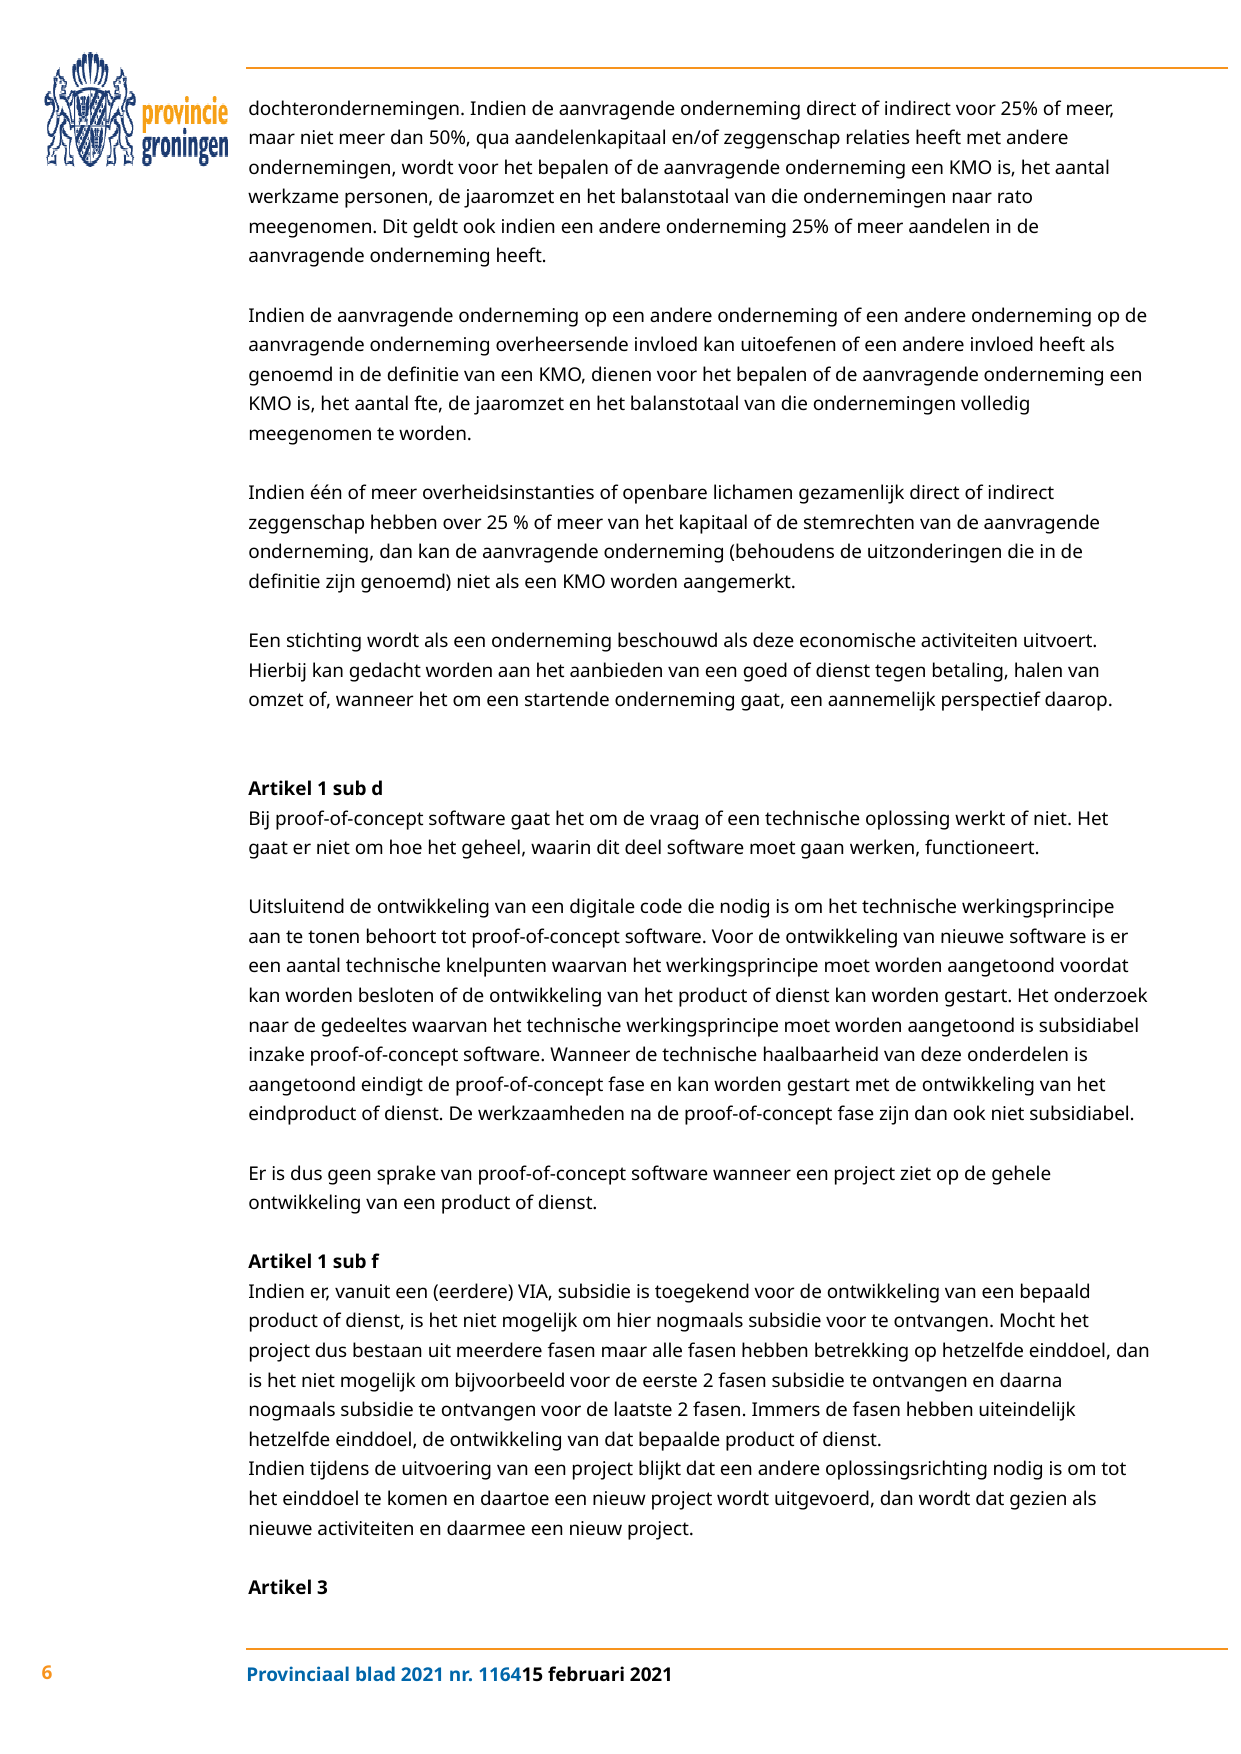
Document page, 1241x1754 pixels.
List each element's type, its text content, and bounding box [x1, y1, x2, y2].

text Indien één of meer overheidsinstanties of openbare lichamen gezamenlijk direct of indirect zeggenschap hebben over 25 % of meer van het kapitaal of de stemrechten van de aanvragende onderneming, dan kan de aanvragende onderneming (behoudens de uitzonderingen die in de definitie zijn genoemd) niet als een KMO worden aangemerkt. [248, 479, 1152, 594]
text Indien er, vanuit een (eerdere) VIA, subsidie is toegekend voor de ontwikkeling van een bepaald product of dienst, is het niet mogelijk om hier nogmaals subsidie voor te ontvangen. Mocht het project dus bestaan uit meerdere fasen maar alle fasen hebben betrekking op hetzelfde einddoel, dan is het niet mogelijk om bijvoorbeeld voor de eerste 2 fasen subsidie te ontvangen en daarna nogmaals subsidie te ontvangen voor de laatste 2 fasen. Immers de fasen hebben uiteindelijk hetzelfde einddoel, de ontwikkeling van dat bepaalde product of dienst. [248, 1278, 1152, 1452]
text Bij proof-of-concept software gaat het om de vraag of een technische oplossing werkt of niet. Het gaat er niet om hoe het geheel, waarin dit deel software moet gaan werken, functioneert. [248, 805, 1152, 860]
text Indien tijdens de uitvoering van een project blijkt dat een andere oplossingsrichting nodig is om tot het einddoel te komen en daartoe een nieuw project wordt uitgevoerd, dan wordt dat gezien als nieuwe activiteiten en daarmee een nieuw project. [248, 1456, 1152, 1541]
text Uitsluitend de ontwikkeling van een digitale code die nodig is om het technische werkingsprincipe aan te tonen behoort tot proof-of-concept software. Voor de ontwikkeling van nieuwe software is er een aantal technische knelpunten waarvan het werkingsprincipe moet worden aangetoond voordat kan worden besloten of de ontwikkeling van het product of dienst kan worden gestart. Het onderzoek naar de gedeeltes waarvan het technische werkingsprincipe moet worden aangetoond is subsidiabel inzake proof-of-concept software. Wanneer de technische haalbaarheid van deze onderdelen is aangetoond eindigt de proof-of-concept fase en kan worden gestart met de ontwikkeling van het eindproduct of dienst. De werkzaamheden na de proof-of-concept fase zijn dan ook niet subsidiabel. [248, 893, 1152, 1126]
text Artikel 1 sub d [248, 775, 1152, 801]
text dochterondernemingen. Indien de aanvragende onderneming direct of indirect voor 25% of meer, maar niet meer dan 50%, qua aandelenkapitaal en/of zeggenschap relaties heeft met andere ondernemingen, wordt voor het bepalen of de aanvragende onderneming een KMO is, het aantal werkzame personen, de jaaromzet en het balanstotaal van die ondernemingen naar rato meegenomen. Dit geldt ook indien een andere onderneming 25% of meer aandelen in de aanvragende onderneming heeft. [248, 95, 1152, 268]
text Er is dus geen sprake van proof-of-concept software wanneer een project ziet op de gehele ontwikkeling van een product of dienst. [248, 1160, 1152, 1215]
text Indien de aanvragende onderneming op een andere onderneming of een andere onderneming op de aanvragende onderneming overheersende invloed kan uitoefenen of een andere invloed heeft als genoemd in de definitie van een KMO, dienen voor het bepalen of de aanvragende onderneming een KMO is, het aantal fte, de jaaromzet en het balanstotaal van die ondernemingen volledig meegenomen te worden. [248, 302, 1152, 446]
picture [41, 47, 231, 172]
text Artikel 1 sub f [248, 1248, 1152, 1274]
text Artikel 3 [248, 1574, 1152, 1600]
text Een stichting wordt als een onderneming beschouwd als deze economische activiteiten uitvoert. Hierbij kan gedacht worden aan het aanbieden van een goed of dienst tegen betaling, halen van omzet of, wanneer het om een startende onderneming gaat, een aannemelijk perspectief daarop. [248, 627, 1152, 712]
